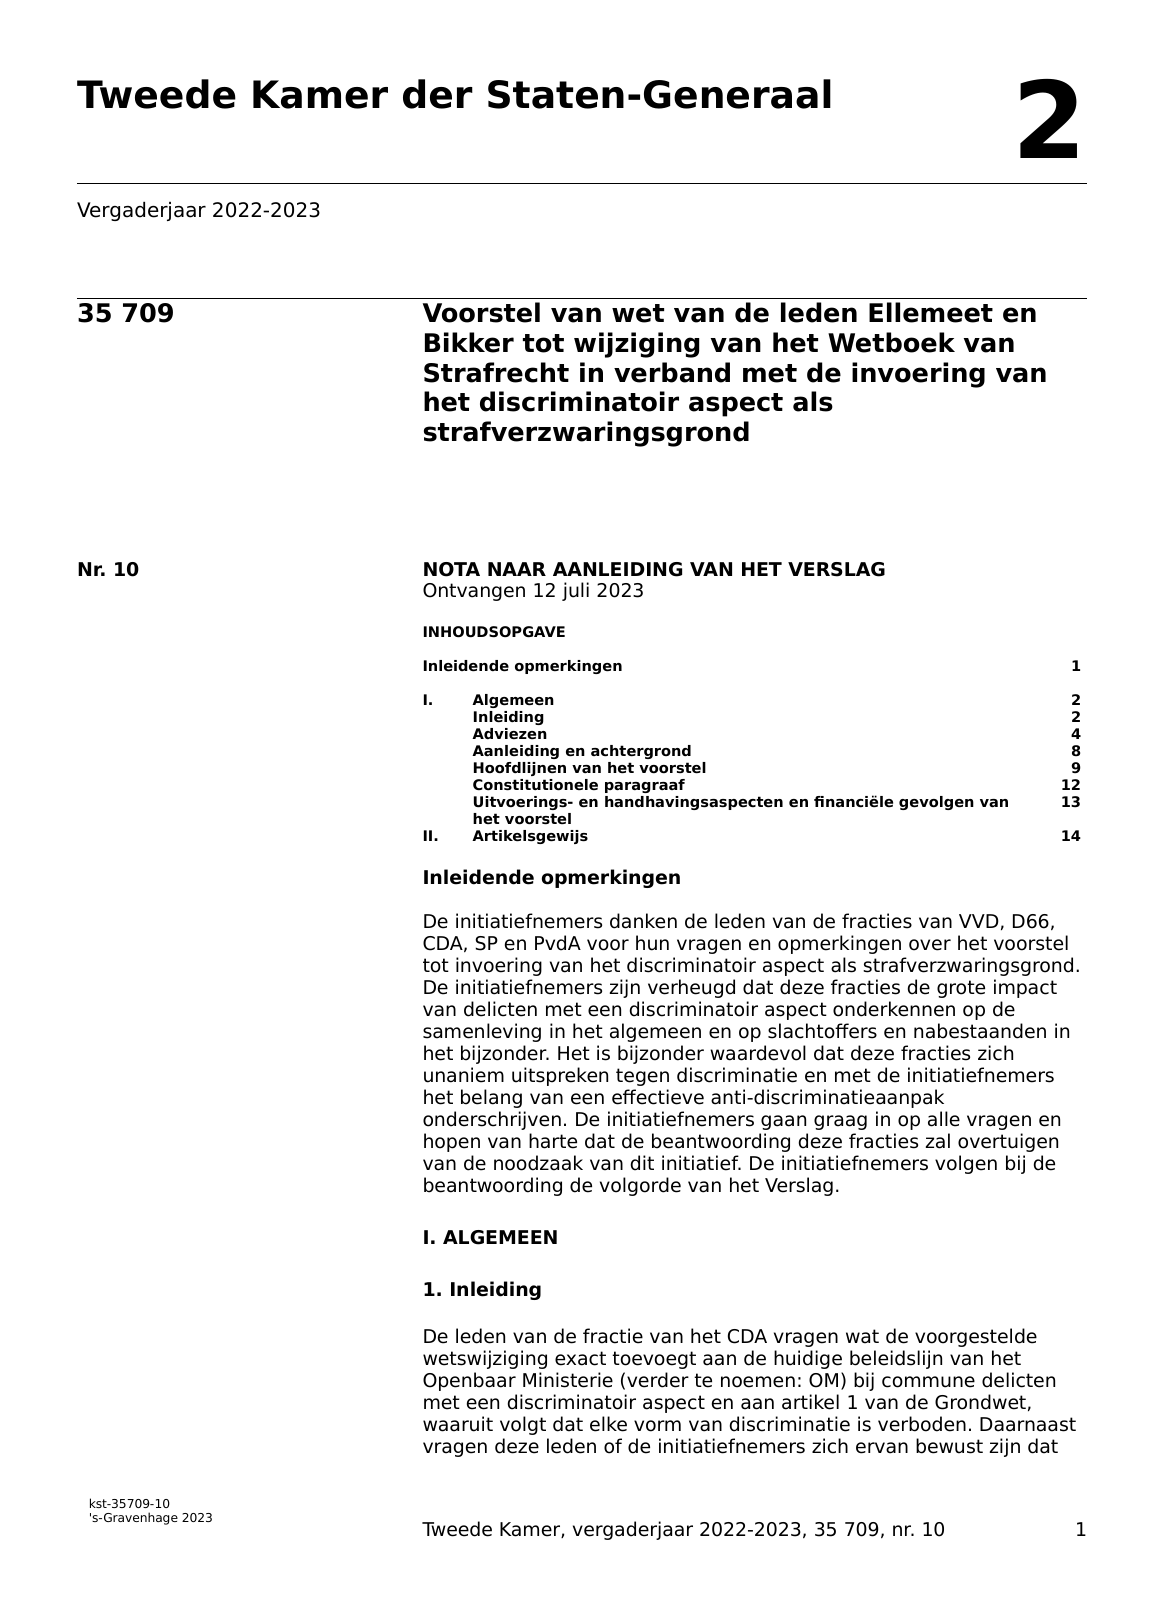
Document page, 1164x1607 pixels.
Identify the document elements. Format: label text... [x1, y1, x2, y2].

table_cell [422, 777, 467, 794]
table_cell II. [422, 828, 467, 845]
table_cell I. [422, 692, 467, 709]
table_cell [422, 760, 467, 777]
table_cell 2 [1028, 709, 1087, 726]
table_cell [1028, 675, 1087, 692]
table_cell Inleidende opmerkingen [422, 658, 1028, 675]
table_cell Inleiding [467, 709, 1028, 726]
table_cell 4 [1028, 726, 1087, 743]
table_cell [422, 794, 467, 828]
table_cell Adviezen [467, 726, 1028, 743]
table_cell Artikelsgewijs [467, 828, 1028, 845]
subtitle I. ALGEMEEN [422, 1227, 1087, 1249]
table_cell [422, 641, 1087, 658]
text 's-Gravenhage 2023 [88, 1511, 323, 1525]
table_cell 2 [1028, 692, 1087, 709]
text De leden van de fractie van het CDA vragen wat de voorgestelde wetswijziging exact toevoegt aan de huidige beleidslijn van het Openbaar Ministerie (verder te noemen: OM) bij commune delicten met een discriminatoir aspect en aan artikel 1 van de Grondwet, waaruit volgt dat elke vorm van discriminatie is verboden. Daarnaast vragen deze leden of de initiatiefnemers zich ervan bewust zijn dat [422, 1326, 1087, 1458]
table_cell Vergaderjaar 2022-2023 [77, 184, 1087, 298]
subtitle Nr. 10 NOTA NAAR AANLEIDING VAN HET VERSLAG [77, 558, 1087, 580]
table_cell Hoofdlijnen van het voorstel [467, 760, 1028, 777]
table_cell [422, 726, 467, 743]
subtitle Inleidende opmerkingen [422, 867, 1087, 889]
table_cell Constitutionele paragraaf [467, 777, 1028, 794]
table_header Tweede Kamer der Staten-Generaal [77, 59, 886, 183]
table_cell [467, 675, 1028, 692]
table_cell Uitvoerings- en handhavingsaspecten en financiële gevolgen van het voorstel [467, 794, 1028, 828]
text Ontvangen 12 juli 2023 [422, 580, 1087, 602]
subtitle 1. Inleiding [422, 1279, 1087, 1301]
table_cell 8 [1028, 743, 1087, 760]
table_cell 14 [1028, 828, 1087, 845]
subtitle 35 709 Voorstel van wet van de leden Ellemeet en Bikker tot wijziging van het Wetboek van Strafrecht in verband met de invoering van het discriminatoir aspect als strafverzwaringsgrond [77, 299, 1087, 447]
table_cell 13 [1028, 794, 1087, 828]
text kst-35709-10 [88, 1497, 323, 1511]
table_cell Algemeen [467, 692, 1028, 709]
text De initiatiefnemers danken de leden van de fracties van VVD, D66, CDA, SP en PvdA voor hun vragen en opmerkingen over het voorstel tot invoering van het discriminatoir aspect als strafverzwaringsgrond. De initiatiefnemers zijn verheugd dat deze fracties de grote impact van delicten met een discriminatoir aspect onderkennen op de samenleving in het algemeen en op slachtoffers en nabestaanden in het bijzonder. Het is bijzonder waardevol dat deze fracties zich unaniem uitspreken tegen discriminatie en met de initiatiefnemers het belang van een effectieve anti-discriminatieaanpak onderschrijven. De initiatiefnemers gaan graag in op alle vragen en hopen van harte dat de beantwoording deze fracties zal overtuigen van de noodzaak van dit initiatief. De initiatiefnemers volgen bij de beantwoording de volgorde van het Verslag. [422, 911, 1087, 1197]
table_cell Aanleiding en achtergrond [467, 743, 1028, 760]
table_cell 9 [1028, 760, 1087, 777]
table_header INHOUDSOPGAVE [422, 624, 1087, 641]
table_cell [422, 675, 467, 692]
table_cell 1 [1028, 658, 1087, 675]
table_cell [422, 743, 467, 760]
table_cell 12 [1028, 777, 1087, 794]
table_cell [422, 709, 467, 726]
table_header 2 [886, 59, 1087, 183]
